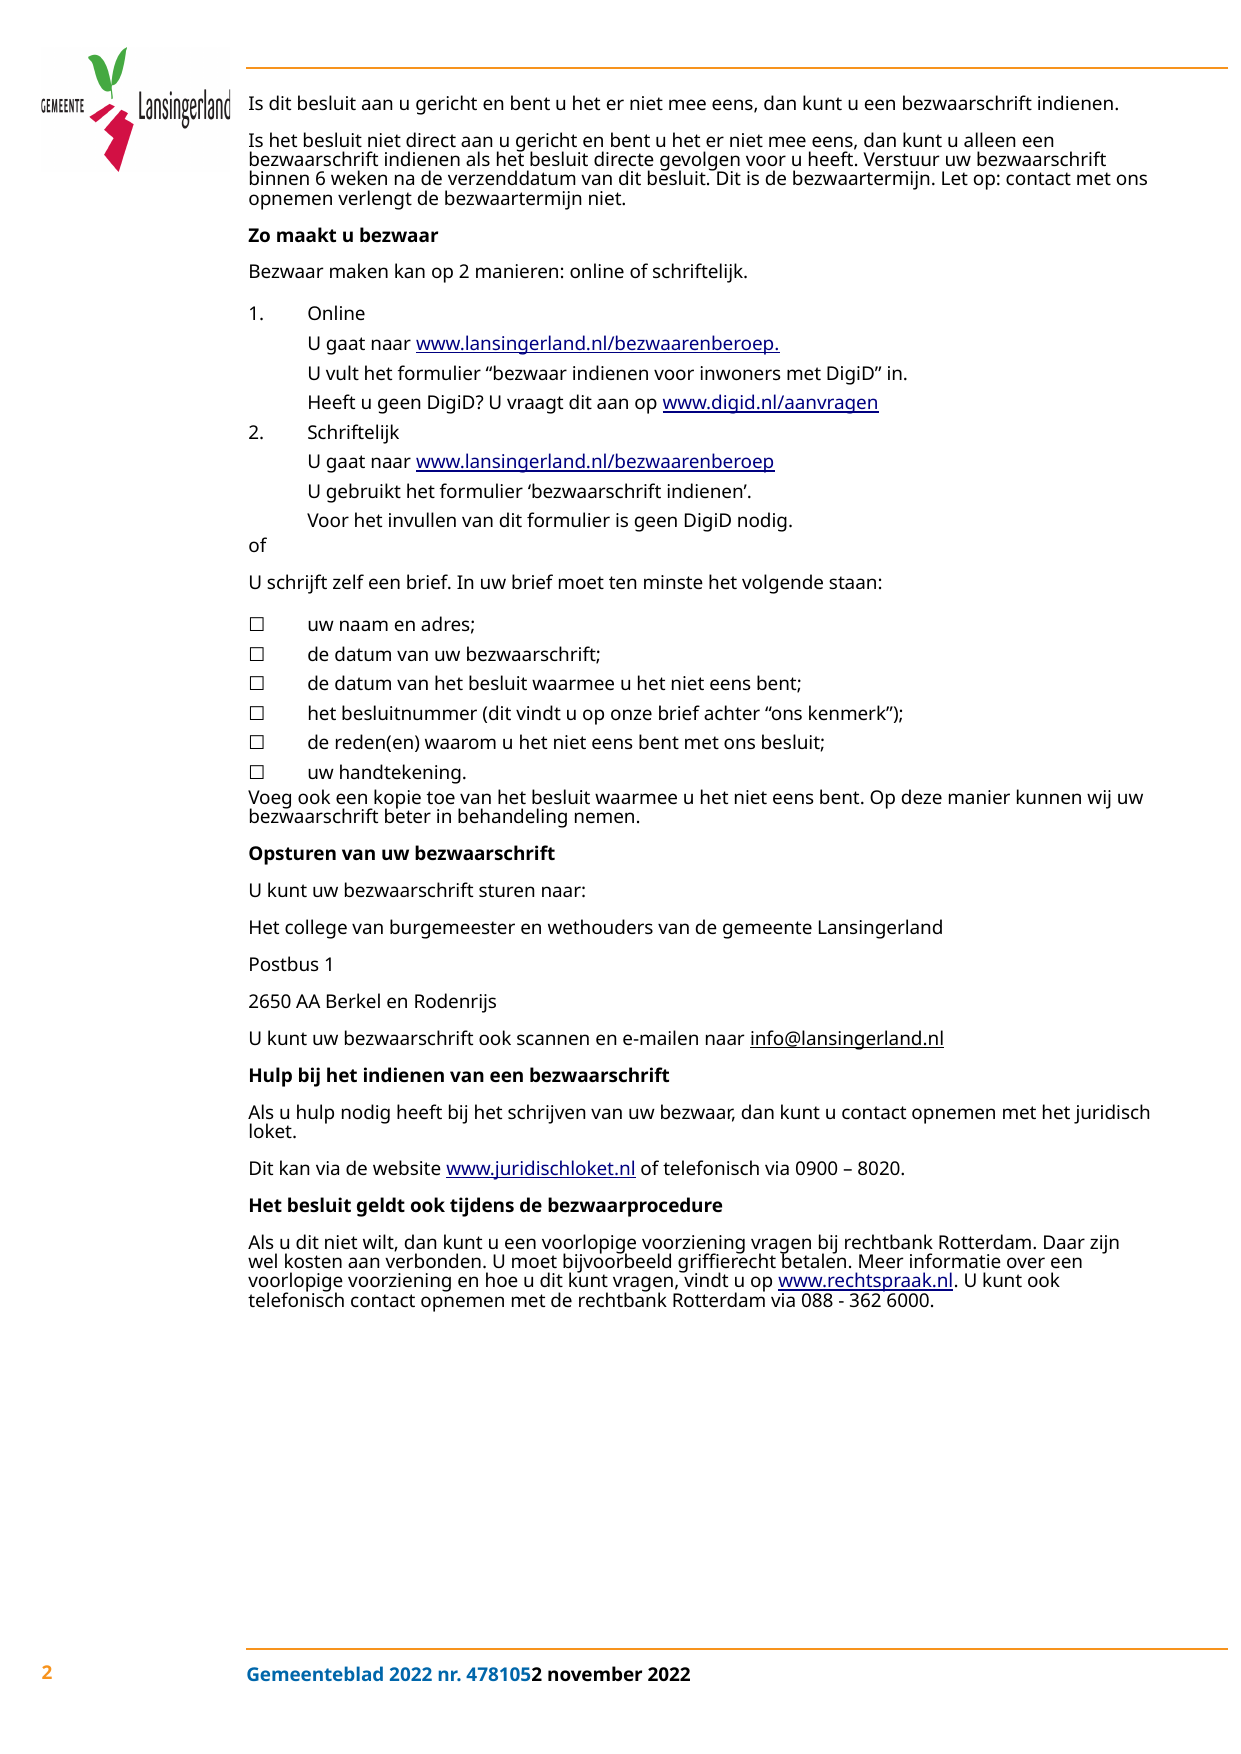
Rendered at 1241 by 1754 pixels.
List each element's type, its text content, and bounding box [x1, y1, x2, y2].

text Postbus 1 [248, 956, 1152, 975]
list de reden(en) waarom u het niet eens bent met ons besluit; [248, 729, 1152, 755]
text Zo maakt u bezwaar [248, 227, 1152, 246]
list Online [248, 301, 1152, 326]
list uw naam en adres; [248, 611, 1152, 637]
list U vult het formulier “bezwaar indienen voor inwoners met DigiD” in. [248, 360, 1152, 385]
text U kunt uw bezwaarschrift sturen naar: [248, 882, 1152, 901]
list U gebruikt het formulier ‘bezwaarschrift indienen’. [248, 478, 1152, 504]
list Schriftelijk [248, 419, 1152, 444]
text Als u dit niet wilt, dan kunt u een voorlopige voorziening vragen bij rechtbank Rotterdam. Daar zijn wel kosten aan verbonden. U moet bijvoorbeeld griffierecht betalen. Meer informatie over een voorlopige voorziening en hoe u dit kunt vragen, vindt u op www.rechtspraak.nl. U kunt ook telefonisch contact opnemen met de rechtbank Rotterdam via 088 - 362 6000. [248, 1234, 1152, 1311]
text U schrijft zelf een brief. In uw brief moet ten minste het volgende staan: [248, 574, 1152, 593]
text Is het besluit niet direct aan u gericht en bent u het er niet mee eens, dan kunt u alleen een bezwaarschrift indienen als het besluit directe gevolgen voor u heeft. Verstuur uw bezwaarschrift binnen 6 weken na de verzenddatum van dit besluit. Dit is de bezwaartermijn. Let op: contact met ons opnemen verlengt de bezwaartermijn niet. [248, 132, 1152, 209]
list het besluitnummer (dit vindt u op onze brief achter “ons kenmerk”); [248, 700, 1152, 726]
text Hulp bij het indienen van een bezwaarschrift [248, 1067, 1152, 1086]
list U gaat naar www.lansingerland.nl/bezwaarenberoep [248, 448, 1152, 474]
text Dit kan via de website www.juridischloket.nl of telefonisch via 0900 – 8020. [248, 1160, 1152, 1179]
list uw handtekening. [248, 759, 1152, 785]
picture [41, 47, 231, 172]
text 2650 AA Berkel en Rodenrijs [248, 993, 1152, 1012]
list Voor het invullen van dit formulier is geen DigiD nodig. [248, 508, 1152, 533]
text U kunt uw bezwaarschrift ook scannen en e-mailen naar info@lansingerland.nl [248, 1030, 1152, 1049]
text of [248, 537, 1152, 556]
text Het college van burgemeester en wethouders van de gemeente Lansingerland [248, 919, 1152, 938]
text Is dit besluit aan u gericht en bent u het er niet mee eens, dan kunt u een bezwaarschrift indienen. [248, 95, 1152, 114]
text Voeg ook een kopie toe van het besluit waarmee u het niet eens bent. Op deze manier kunnen wij uw bezwaarschrift beter in behandeling nemen. [248, 789, 1152, 827]
text Het besluit geldt ook tijdens de bezwaarprocedure [248, 1197, 1152, 1216]
text Bezwaar maken kan op 2 manieren: online of schriftelijk. [248, 263, 1152, 283]
list U gaat naar www.lansingerland.nl/bezwaarenberoep. [248, 330, 1152, 356]
list de datum van het besluit waarmee u het niet eens bent; [248, 670, 1152, 696]
text Als u hulp nodig heeft bij het schrijven van uw bezwaar, dan kunt u contact opnemen met het juridisch loket. [248, 1104, 1152, 1142]
list de datum van uw bezwaarschrift; [248, 641, 1152, 666]
list Heeft u geen DigiD? U vraagt dit aan op www.digid.nl/aanvragen [248, 389, 1152, 415]
text Opsturen van uw bezwaarschrift [248, 845, 1152, 864]
